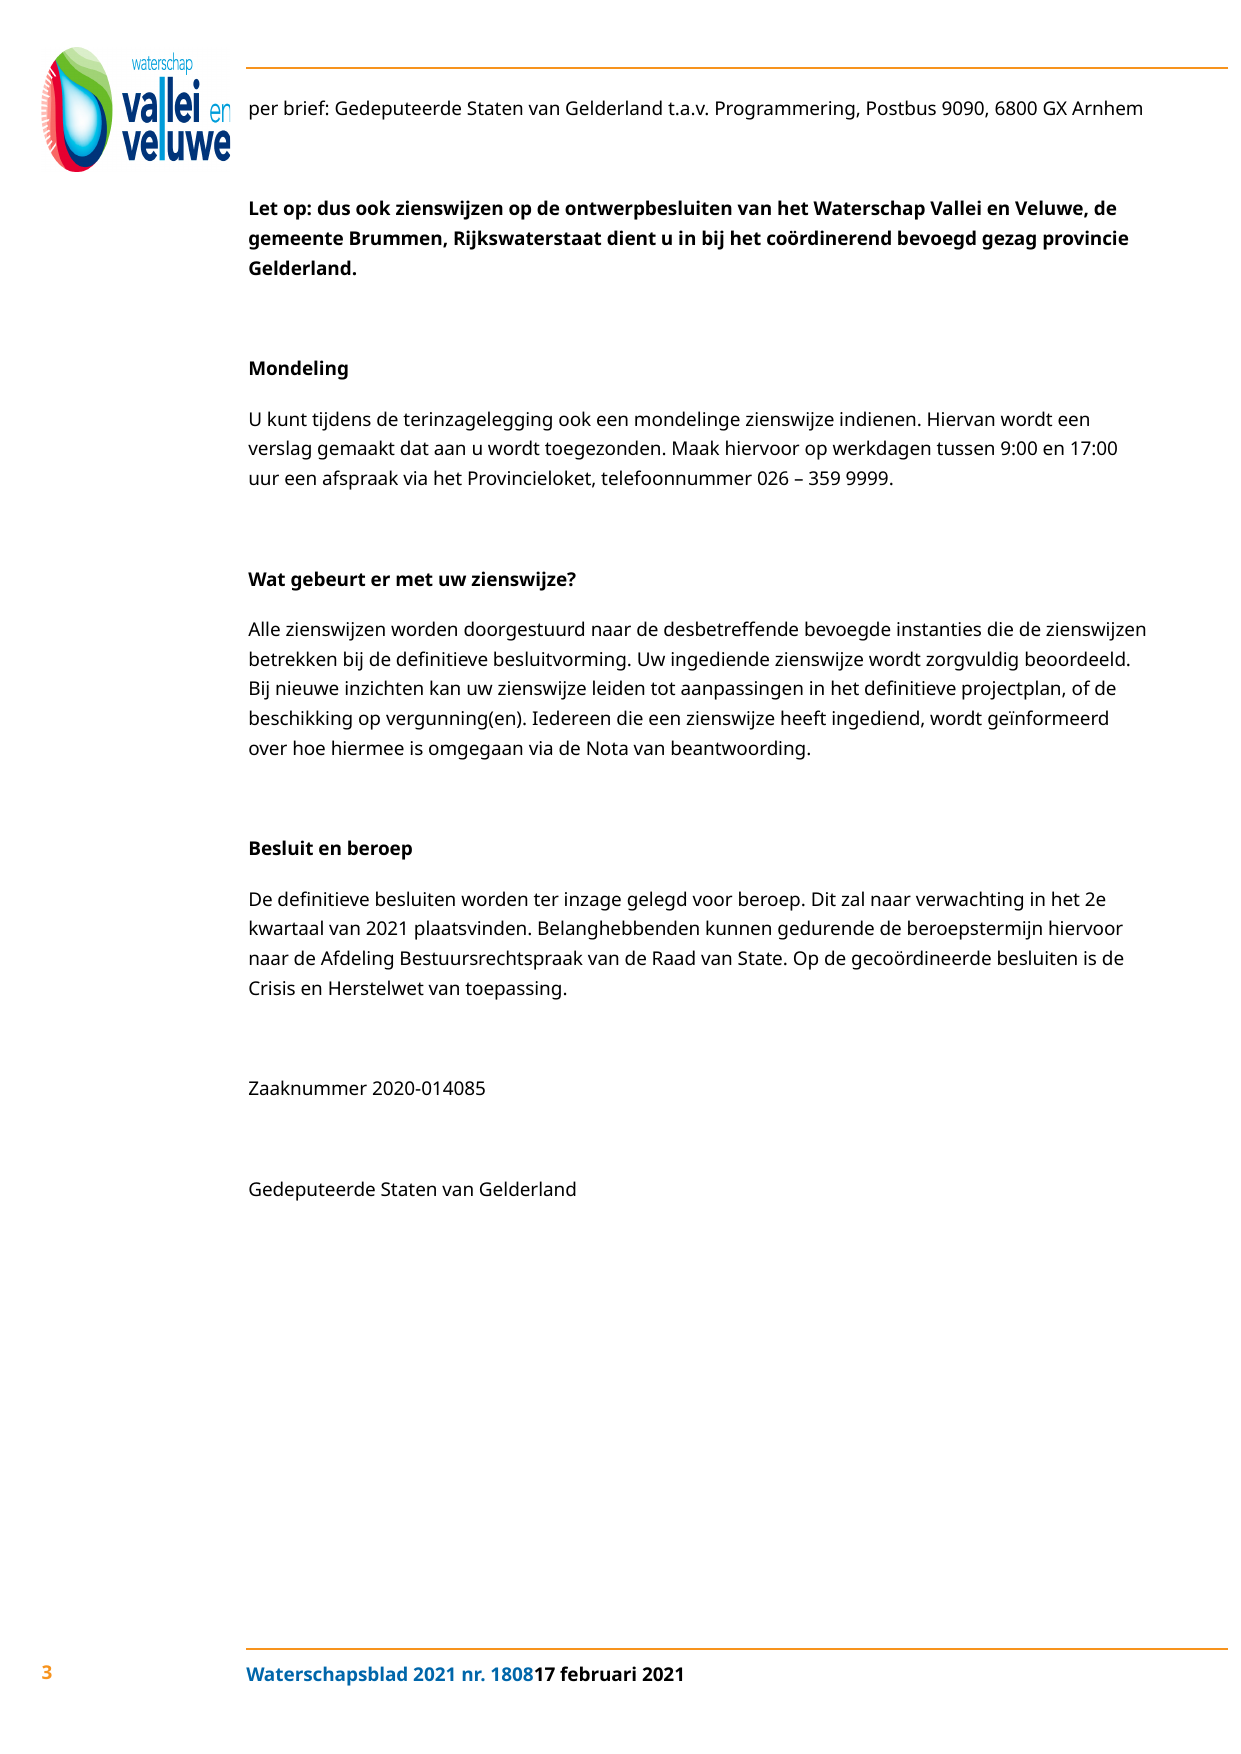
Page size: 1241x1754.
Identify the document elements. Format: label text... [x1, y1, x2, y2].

text De definitieve besluiten worden ter inzage gelegd voor beroep. Dit zal naar verwachting in het 2e kwartaal van 2021 plaatsvinden. Belanghebbenden kunnen gedurende de beroepstermijn hiervoor naar de Afdeling Bestuursrechtspraak van de Raad van State. Op de gecoördineerde besluiten is de Crisis en Herstelwet van toepassing. [248, 886, 1152, 1001]
text Gedeputeerde Staten van Gelderland [248, 1176, 1152, 1202]
text Wat gebeurt er met uw zienswijze? [248, 566, 1152, 592]
text Alle zienswijzen worden doorgestuurd naar de desbetreffende bevoegde instanties die de zienswijzen betrekken bij de definitieve besluitvorming. Uw ingediende zienswijze wordt zorgvuldig beoordeeld. Bij nieuwe inzichten kan uw zienswijze leiden tot aanpassingen in het definitieve projectplan, of de beschikking op vergunning(en). Iedereen die een zienswijze heeft ingediend, wordt geïnformeerd over hoe hiermee is omgegaan via de Nota van beantwoording. [248, 616, 1152, 761]
text Zaaknummer 2020-014085 [248, 1076, 1152, 1101]
text Let op: dus ook zienswijzen op de ontwerpbesluiten van het Waterschap Vallei en Veluwe, de gemeente Brummen, Rijkswaterstaat dient u in bij het coördinerend bevoegd gezag provincie Gelderland. [248, 196, 1152, 281]
text per brief: Gedeputeerde Staten van Gelderland t.a.v. Programmering, Postbus 9090, 6800 GX Arnhem [248, 95, 1152, 121]
picture [41, 47, 231, 172]
text U kunt tijdens de terinzagelegging ook een mondelinge zienswijze indienen. Hiervan wordt een verslag gemaakt dat aan u wordt toegezonden. Maak hiervoor op werkdagen tussen 9:00 en 17:00 uur een afspraak via het Provincieloket, telefoonnummer 026 – 359 9999. [248, 406, 1152, 491]
text Mondeling [248, 356, 1152, 381]
text Besluit en beroep [248, 836, 1152, 861]
